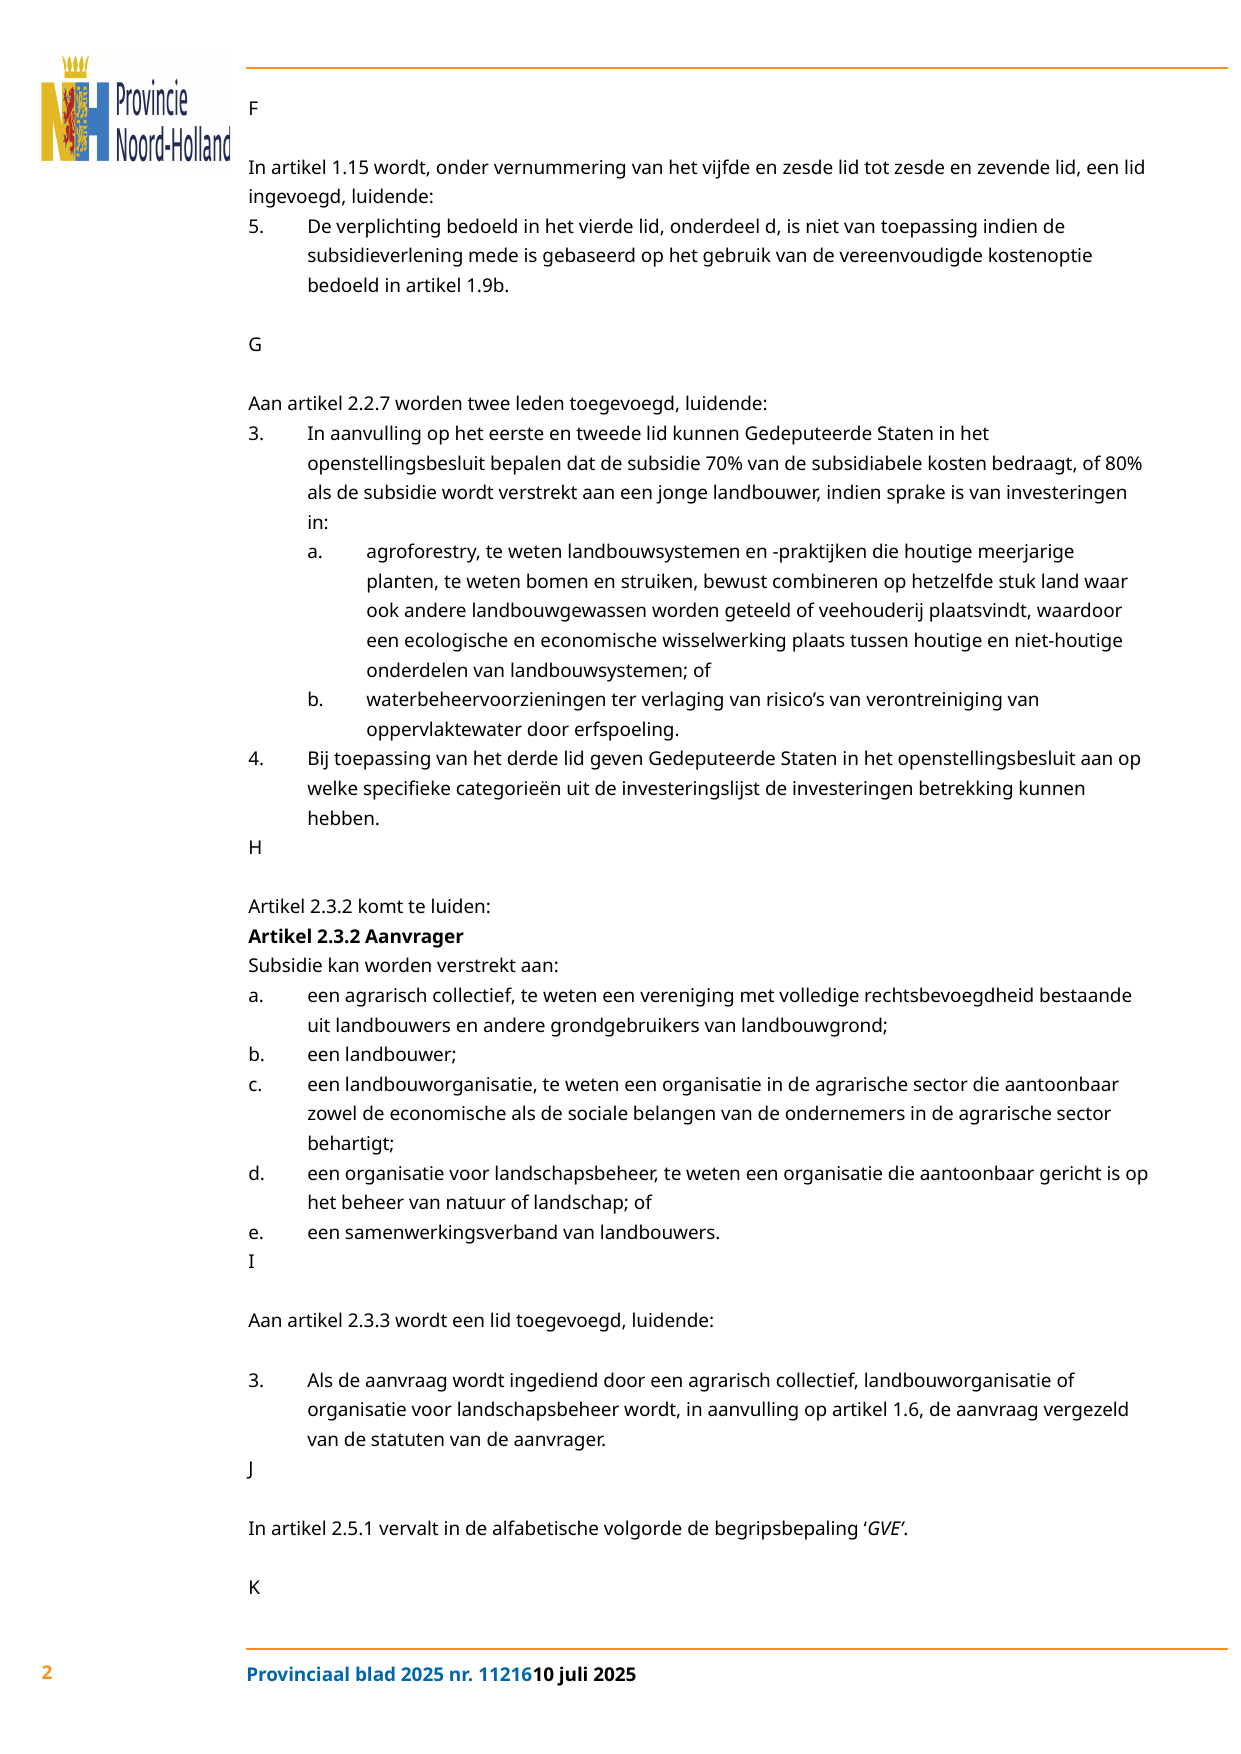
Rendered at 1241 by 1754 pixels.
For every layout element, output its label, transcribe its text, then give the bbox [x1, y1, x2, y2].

list een samenwerkingsverband van landbouwers. [248, 1219, 1152, 1245]
list De verplichting bedoeld in het vierde lid, onderdeel d, is niet van toepassing indien de subsidieverlening mede is gebaseerd op het gebruik van de vereenvoudigde kostenoptie bedoeld in artikel 1.9b. [248, 213, 1152, 298]
list een organisatie voor landschapsbeheer, te weten een organisatie die aantoonbaar gericht is op het beheer van natuur of landschap; of [248, 1160, 1152, 1215]
text Aan artikel 2.3.3 wordt een lid toegevoegd, luidende: [248, 1308, 1152, 1333]
text F [248, 95, 1152, 121]
list een landbouwer; [248, 1041, 1152, 1067]
text In artikel 1.15 wordt, onder vernummering van het vijfde en zesde lid tot zesde en zevende lid, een lid ingevoegd, luidende: [248, 154, 1152, 209]
list een landbouworganisatie, te weten een organisatie in de agrarische sector die aantoonbaar zowel de economische als de sociale belangen van de ondernemers in de agrarische sector behartigt; [248, 1071, 1152, 1156]
text J [248, 1456, 1152, 1481]
text G [248, 331, 1152, 357]
text Artikel 2.3.2 Aanvrager [248, 923, 1152, 949]
list een agrarisch collectief, te weten een vereniging met volledige rechtsbevoegdheid bestaande uit landbouwers en andere grondgebruikers van landbouwgrond; [248, 982, 1152, 1038]
text K [248, 1574, 1152, 1600]
text Subsidie kan worden verstrekt aan: [248, 953, 1152, 978]
picture [41, 47, 231, 172]
text H [248, 834, 1152, 860]
list waterbeheervoorzieningen ter verlaging van risico’s van verontreiniging van oppervlaktewater door erfspoeling. [307, 686, 1152, 742]
text Aan artikel 2.2.7 worden twee leden toegevoegd, luidende: [248, 391, 1152, 416]
text Artikel 2.3.2 komt te luiden: [248, 893, 1152, 919]
list Als de aanvraag wordt ingediend door een agrarisch collectief, landbouworganisatie of organisatie voor landschapsbeheer wordt, in aanvulling op artikel 1.6, de aanvraag vergezeld van de statuten van de aanvrager. [248, 1367, 1152, 1452]
list agroforestry, te weten landbouwsystemen en -praktijken die houtige meerjarige planten, te weten bomen en struiken, bewust combineren op hetzelfde stuk land waar ook andere landbouwgewassen worden geteeld of veehouderij plaatsvindt, waardoor een ecologische en economische wisselwerking plaats tussen houtige en niet-houtige onderdelen van landbouwsystemen; of [307, 538, 1152, 683]
text I [248, 1248, 1152, 1274]
list Bij toepassing van het derde lid geven Gedeputeerde Staten in het openstellingsbesluit aan op welke specifieke categorieën uit de investeringslijst de investeringen betrekking kunnen hebben. [248, 746, 1152, 831]
text In artikel 2.5.1 vervalt in de alfabetische volgorde de begripsbepaling ‘GVE’. [248, 1515, 1152, 1541]
list In aanvulling op het eerste en tweede lid kunnen Gedeputeerde Staten in het openstellingsbesluit bepalen dat de subsidie 70% van de subsidiabele kosten bedraagt, of 80% als de subsidie wordt verstrekt aan een jonge landbouwer, indien sprake is van investeringen in: [248, 420, 1152, 535]
